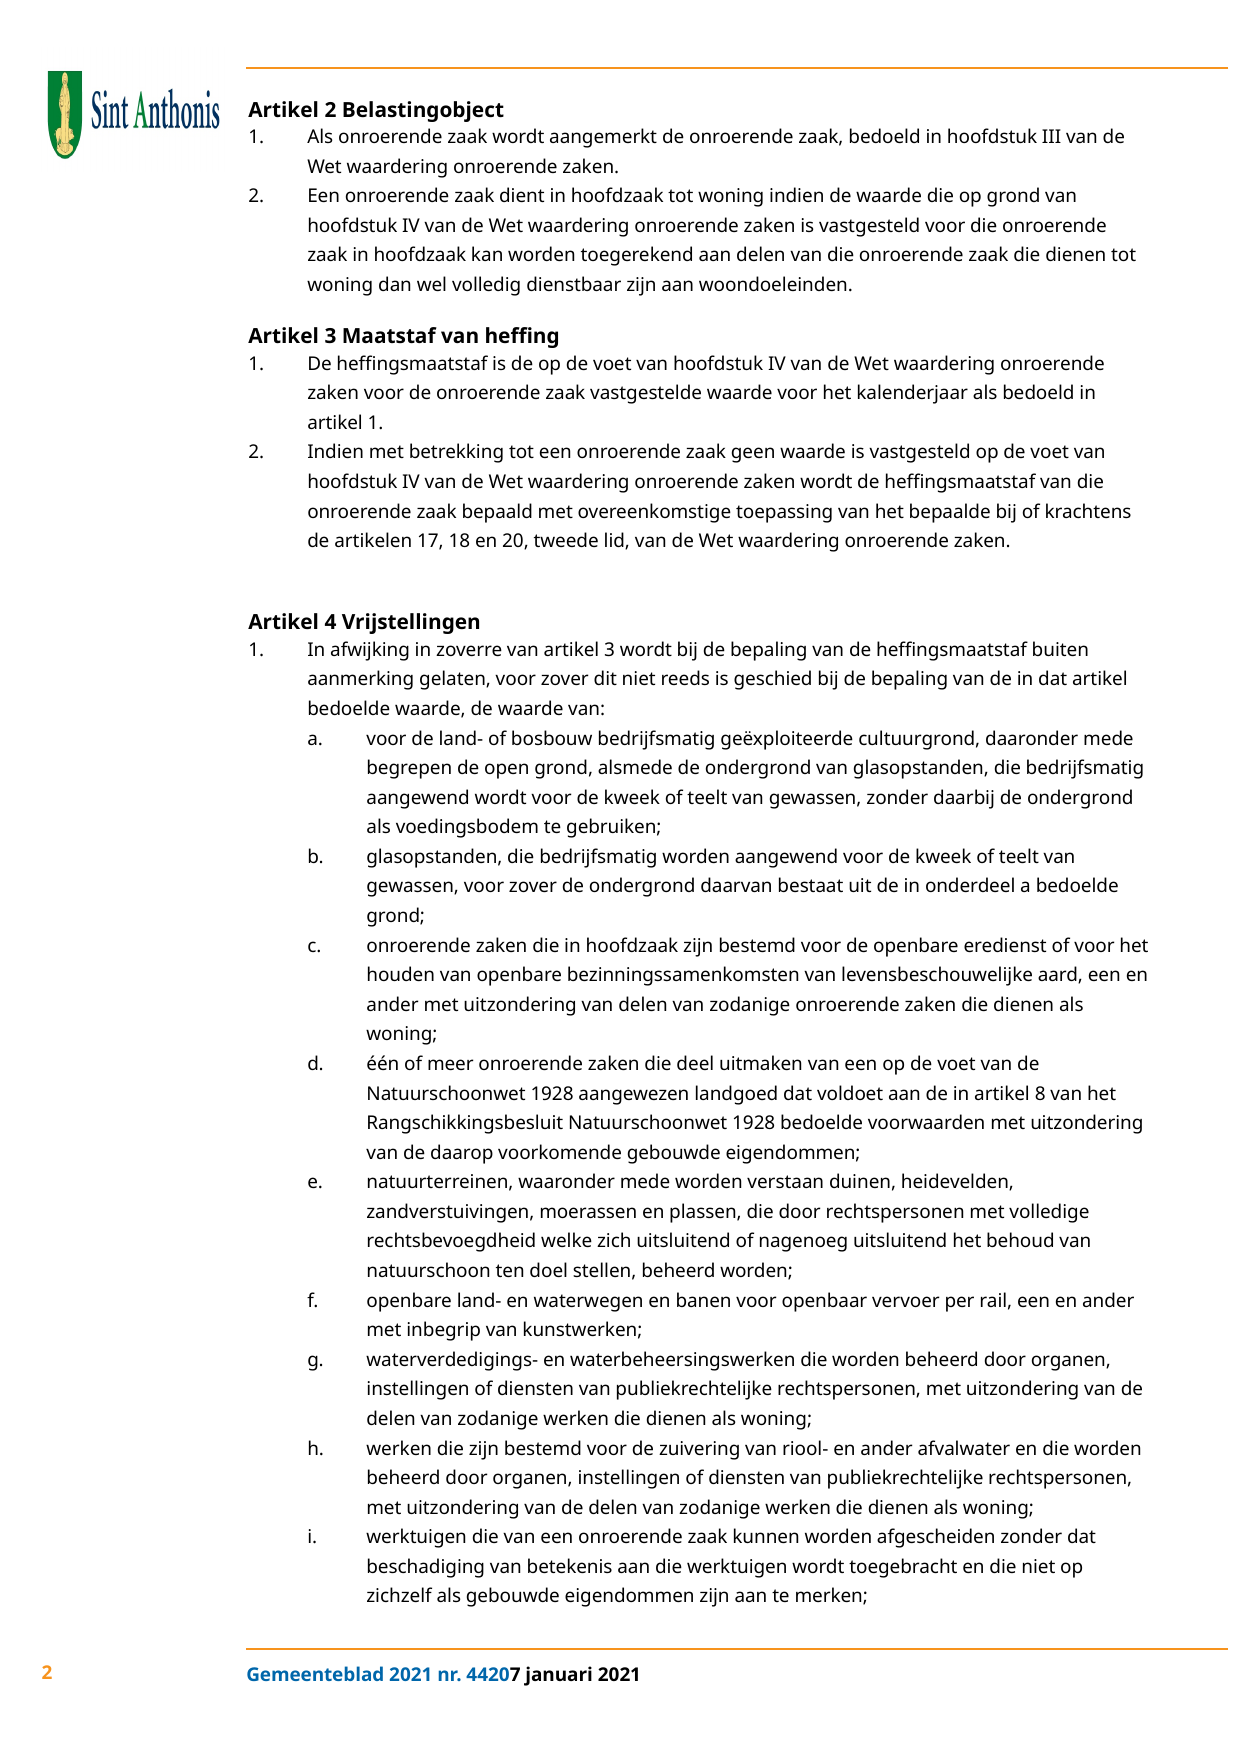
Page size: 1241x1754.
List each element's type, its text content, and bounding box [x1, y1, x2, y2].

text Artikel 4 Vrijstellingen [248, 607, 1152, 636]
list waterverdedigings- en waterbeheersingswerken die worden beheerd door organen, instellingen of diensten van publiekrechtelijke rechtspersonen, met uitzondering van de delen van zodanige werken die dienen als woning; [307, 1346, 1152, 1431]
text Artikel 2 Belastingobject [248, 95, 1152, 123]
list Indien met betrekking tot een onroerende zaak geen waarde is vastgesteld op de voet van hoofdstuk IV van de Wet waardering onroerende zaken wordt de heffingsmaatstaf van die onroerende zaak bepaald met overeenkomstige toepassing van het bepaalde bij of krachtens de artikelen 17, 18 en 20, tweede lid, van de Wet waardering onroerende zaken. [248, 439, 1152, 553]
list één of meer onroerende zaken die deel uitmaken van een op de voet van de Natuurschoonwet 1928 aangewezen landgoed dat voldoet aan de in artikel 8 van het Rangschikkingsbesluit Natuurschoonwet 1928 bedoelde voorwaarden met uitzondering van de daarop voorkomende gebouwde eigendommen; [307, 1050, 1152, 1164]
list De heffingsmaatstaf is de op de voet van hoofdstuk IV van de Wet waardering onroerende zaken voor de onroerende zaak vastgestelde waarde voor het kalenderjaar als bedoeld in artikel 1. [248, 350, 1152, 435]
list werken die zijn bestemd voor de zuivering van riool- en ander afvalwater en die worden beheerd door organen, instellingen of diensten van publiekrechtelijke rechtspersonen, met uitzondering van de delen van zodanige werken die dienen als woning; [307, 1435, 1152, 1519]
text Artikel 3 Maatstaf van heffing [248, 322, 1152, 350]
list voor de land- of bosbouw bedrijfsmatig geëxploiteerde cultuurgrond, daaronder mede begrepen de open grond, alsmede de ondergrond van glasopstanden, die bedrijfsmatig aangewend wordt voor de kweek of teelt van gewassen, zonder daarbij de ondergrond als voedingsbodem te gebruiken; [307, 725, 1152, 839]
list Als onroerende zaak wordt aangemerkt de onroerende zaak, bedoeld in hoofdstuk III van de Wet waardering onroerende zaken. [248, 123, 1152, 178]
list glasopstanden, die bedrijfsmatig worden aangewend voor de kweek of teelt van gewassen, voor zover de ondergrond daarvan bestaat uit de in onderdeel a bedoelde grond; [307, 843, 1152, 928]
list In afwijking in zoverre van artikel 3 wordt bij de bepaling van de heffingsmaatstaf buiten aanmerking gelaten, voor zover dit niet reeds is geschied bij de bepaling van de in dat artikel bedoelde waarde, de waarde van: [248, 636, 1152, 721]
list natuurterreinen, waaronder mede worden verstaan duinen, heidevelden, zandverstuivingen, moerassen en plassen, die door rechtspersonen met volledige rechtsbevoegdheid welke zich uitsluitend of nagenoeg uitsluitend het behoud van natuurschoon ten doel stellen, beheerd worden; [307, 1168, 1152, 1283]
list openbare land- en waterwegen en banen voor openbaar vervoer per rail, een en ander met inbegrip van kunstwerken; [307, 1287, 1152, 1342]
list onroerende zaken die in hoofdzaak zijn bestemd voor de openbare eredienst of voor het houden van openbare bezinningssamenkomsten van levensbeschouwelijke aard, een en ander met uitzondering van delen van zodanige onroerende zaken die dienen als woning; [307, 932, 1152, 1046]
picture [41, 47, 231, 172]
list Een onroerende zaak dient in hoofdzaak tot woning indien de waarde die op grond van hoofdstuk IV van de Wet waardering onroerende zaken is vastgesteld voor die onroerende zaak in hoofdzaak kan worden toegerekend aan delen van die onroerende zaak die dienen tot woning dan wel volledig dienstbaar zijn aan woondoeleinden. [248, 182, 1152, 297]
list werktuigen die van een onroerende zaak kunnen worden afgescheiden zonder dat beschadiging van betekenis aan die werktuigen wordt toegebracht en die niet op zichzelf als gebouwde eigendommen zijn aan te merken; [307, 1523, 1152, 1608]
